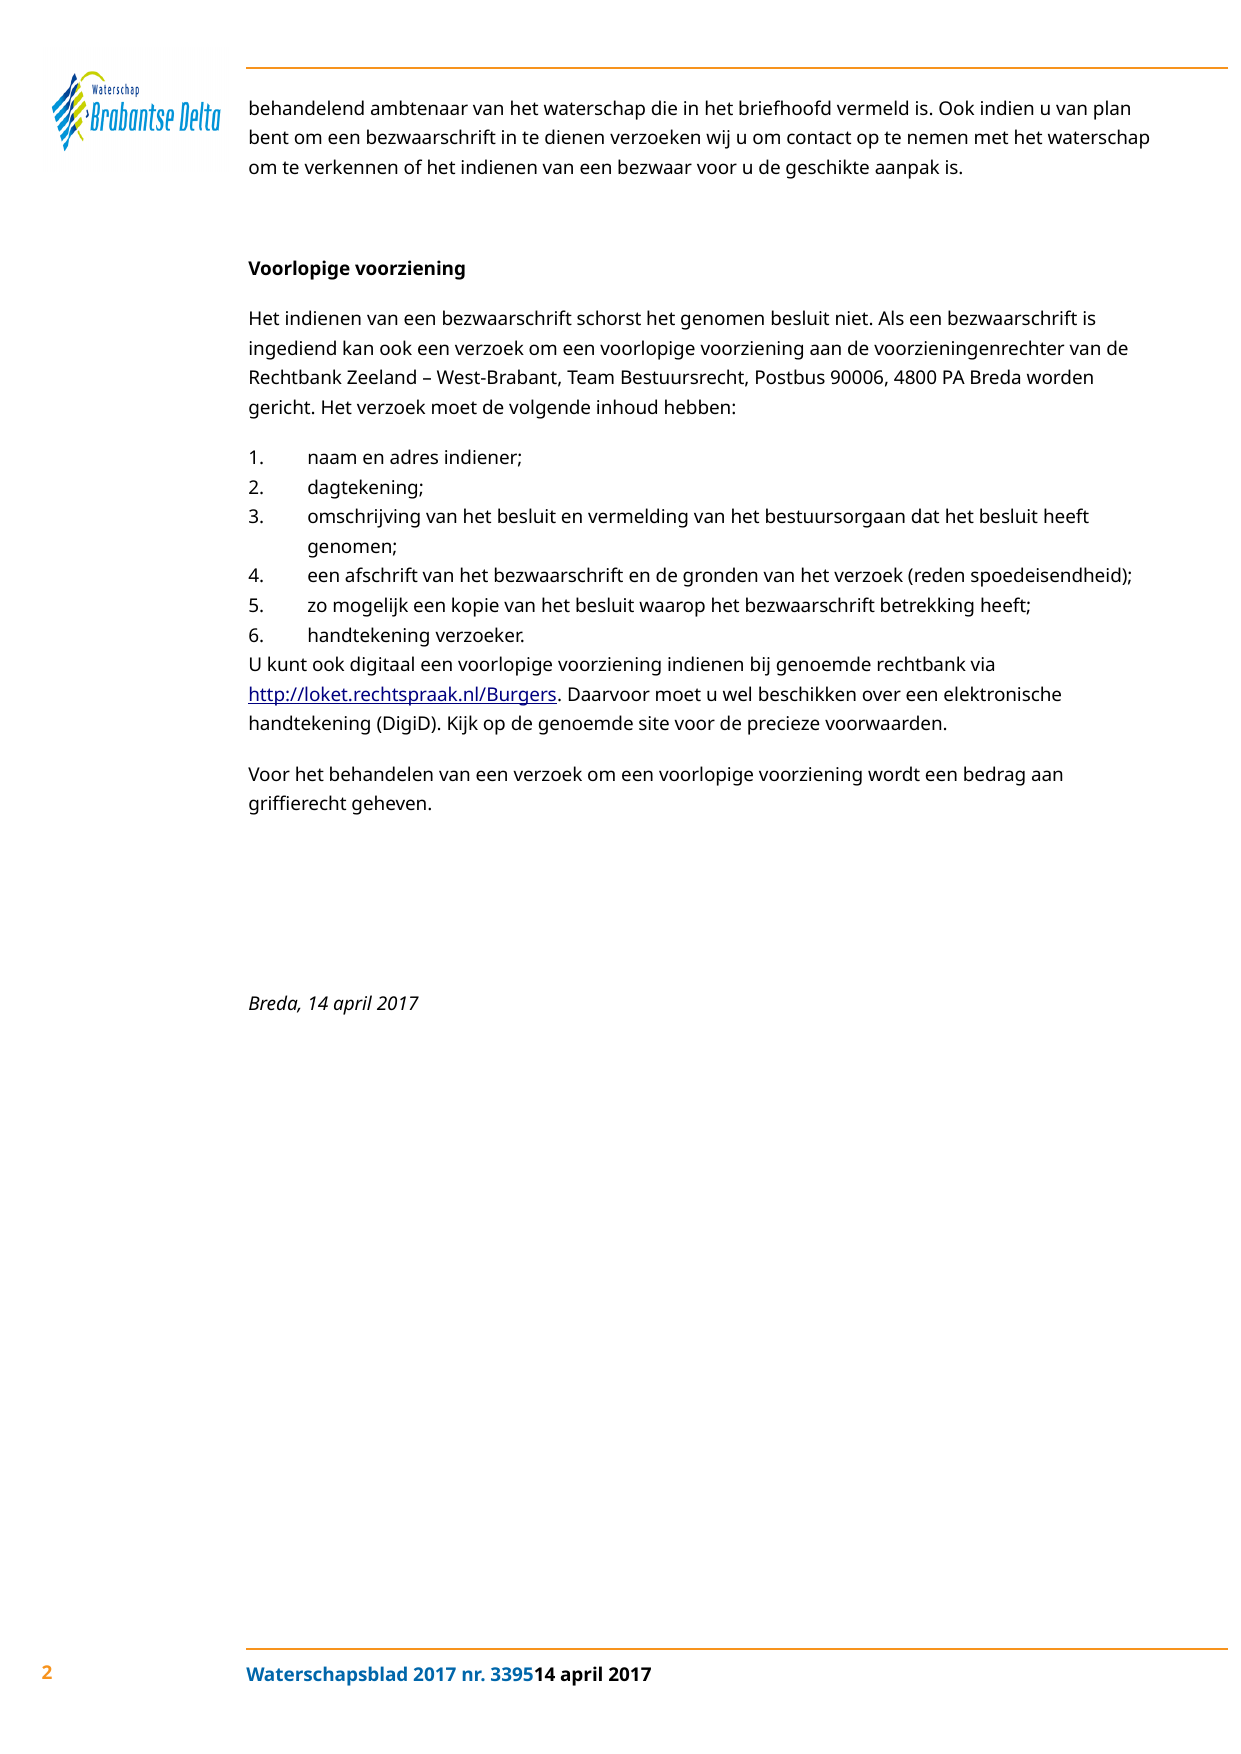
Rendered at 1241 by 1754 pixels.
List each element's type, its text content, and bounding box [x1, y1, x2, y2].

list dagtekening; [248, 474, 1152, 500]
list handtekening verzoeker. [248, 622, 1152, 648]
list naam en adres indiener; [248, 444, 1152, 470]
picture [41, 47, 231, 172]
list zo mogelijk een kopie van het besluit waarop het bezwaarschrift betrekking heeft; [248, 592, 1152, 618]
text Voor het behandelen van een verzoek om een voorlopige voorziening wordt een bedrag aan griffierecht geheven. [248, 761, 1152, 816]
text U kunt ook digitaal een voorlopige voorziening indienen bij genoemde rechtbank via http://loket.rechtspraak.nl/Burgers. Daarvoor moet u wel beschikken over een elektronische handtekening (DigiD). Kijk op de genoemde site voor de precieze voorwaarden. [248, 651, 1152, 736]
text behandelend ambtenaar van het waterschap die in het briefhoofd vermeld is. Ook indien u van plan bent om een bezwaarschrift in te dienen verzoeken wij u om contact op te nemen met het waterschap om te verkennen of het indienen van een bezwaar voor u de geschikte aanpak is. [248, 95, 1152, 180]
text Breda, 14 april 2017 [248, 990, 1152, 1015]
list een afschrift van het bezwaarschrift en de gronden van het verzoek (reden spoedeisendheid); [248, 563, 1152, 588]
text Het indienen van een bezwaarschrift schorst het genomen besluit niet. Als een bezwaarschrift is ingediend kan ook een verzoek om een voorlopige voorziening aan de voorzieningenrechter van de Rechtbank Zeeland – West-Brabant, Team Bestuursrecht, Postbus 90006, 4800 PA Breda worden gericht. Het verzoek moet de volgende inhoud hebben: [248, 305, 1152, 420]
text Voorlopige voorziening [248, 255, 1152, 281]
list omschrijving van het besluit en vermelding van het bestuursorgaan dat het besluit heeft genomen; [248, 503, 1152, 559]
